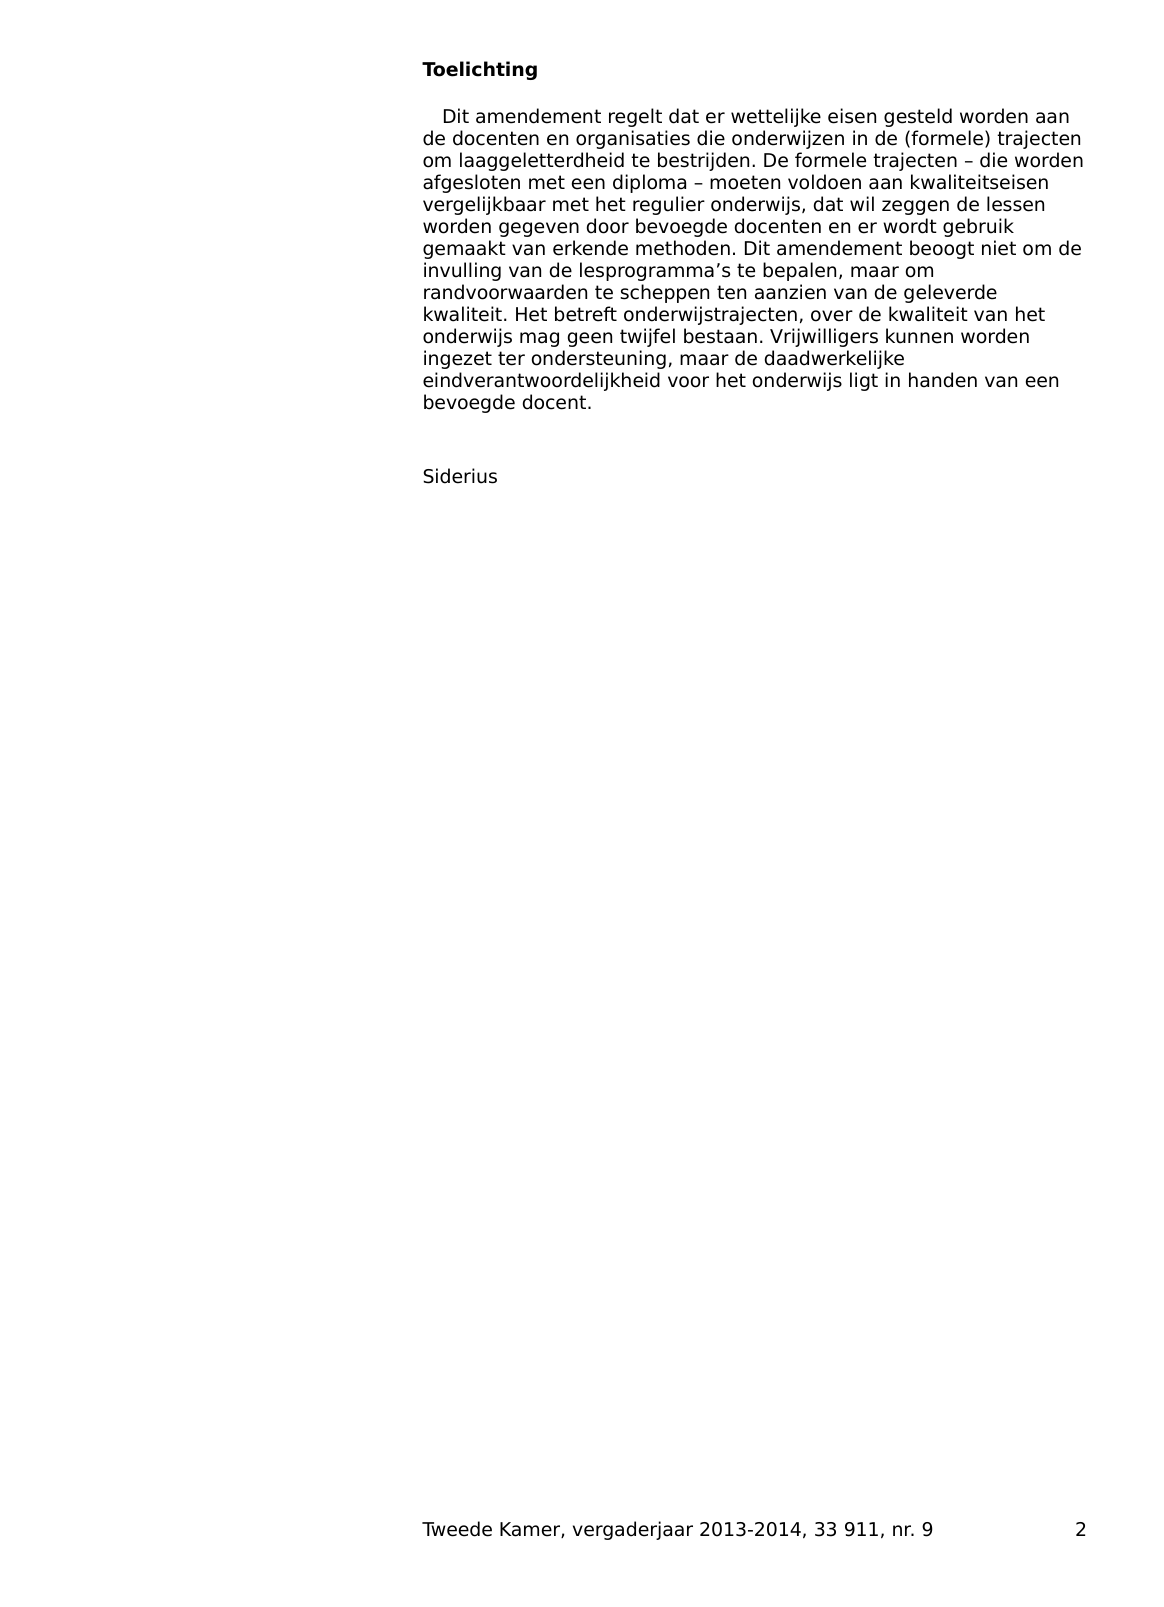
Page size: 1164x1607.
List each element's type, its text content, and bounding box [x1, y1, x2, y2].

subtitle Toelichting [422, 59, 1087, 81]
text Dit amendement regelt dat er wettelijke eisen gesteld worden aan de docenten en organisaties die onderwijzen in de (formele) trajecten om laaggeletterdheid te bestrijden. De formele trajecten – die worden afgesloten met een diploma – moeten voldoen aan kwaliteitseisen vergelijkbaar met het regulier onderwijs, dat wil zeggen de lessen worden gegeven door bevoegde docenten en er wordt gebruik gemaakt van erkende methoden. Dit amendement beoogt niet om de invulling van de lesprogramma’s te bepalen, maar om randvoorwaarden te scheppen ten aanzien van de geleverde kwaliteit. Het betreft onderwijstrajecten, over de kwaliteit van het onderwijs mag geen twijfel bestaan. Vrijwilligers kunnen worden ingezet ter ondersteuning, maar de daadwerkelijke eindverantwoordelijkheid voor het onderwijs ligt in handen van een bevoegde docent. [422, 106, 1087, 414]
text Siderius [422, 444, 1087, 488]
